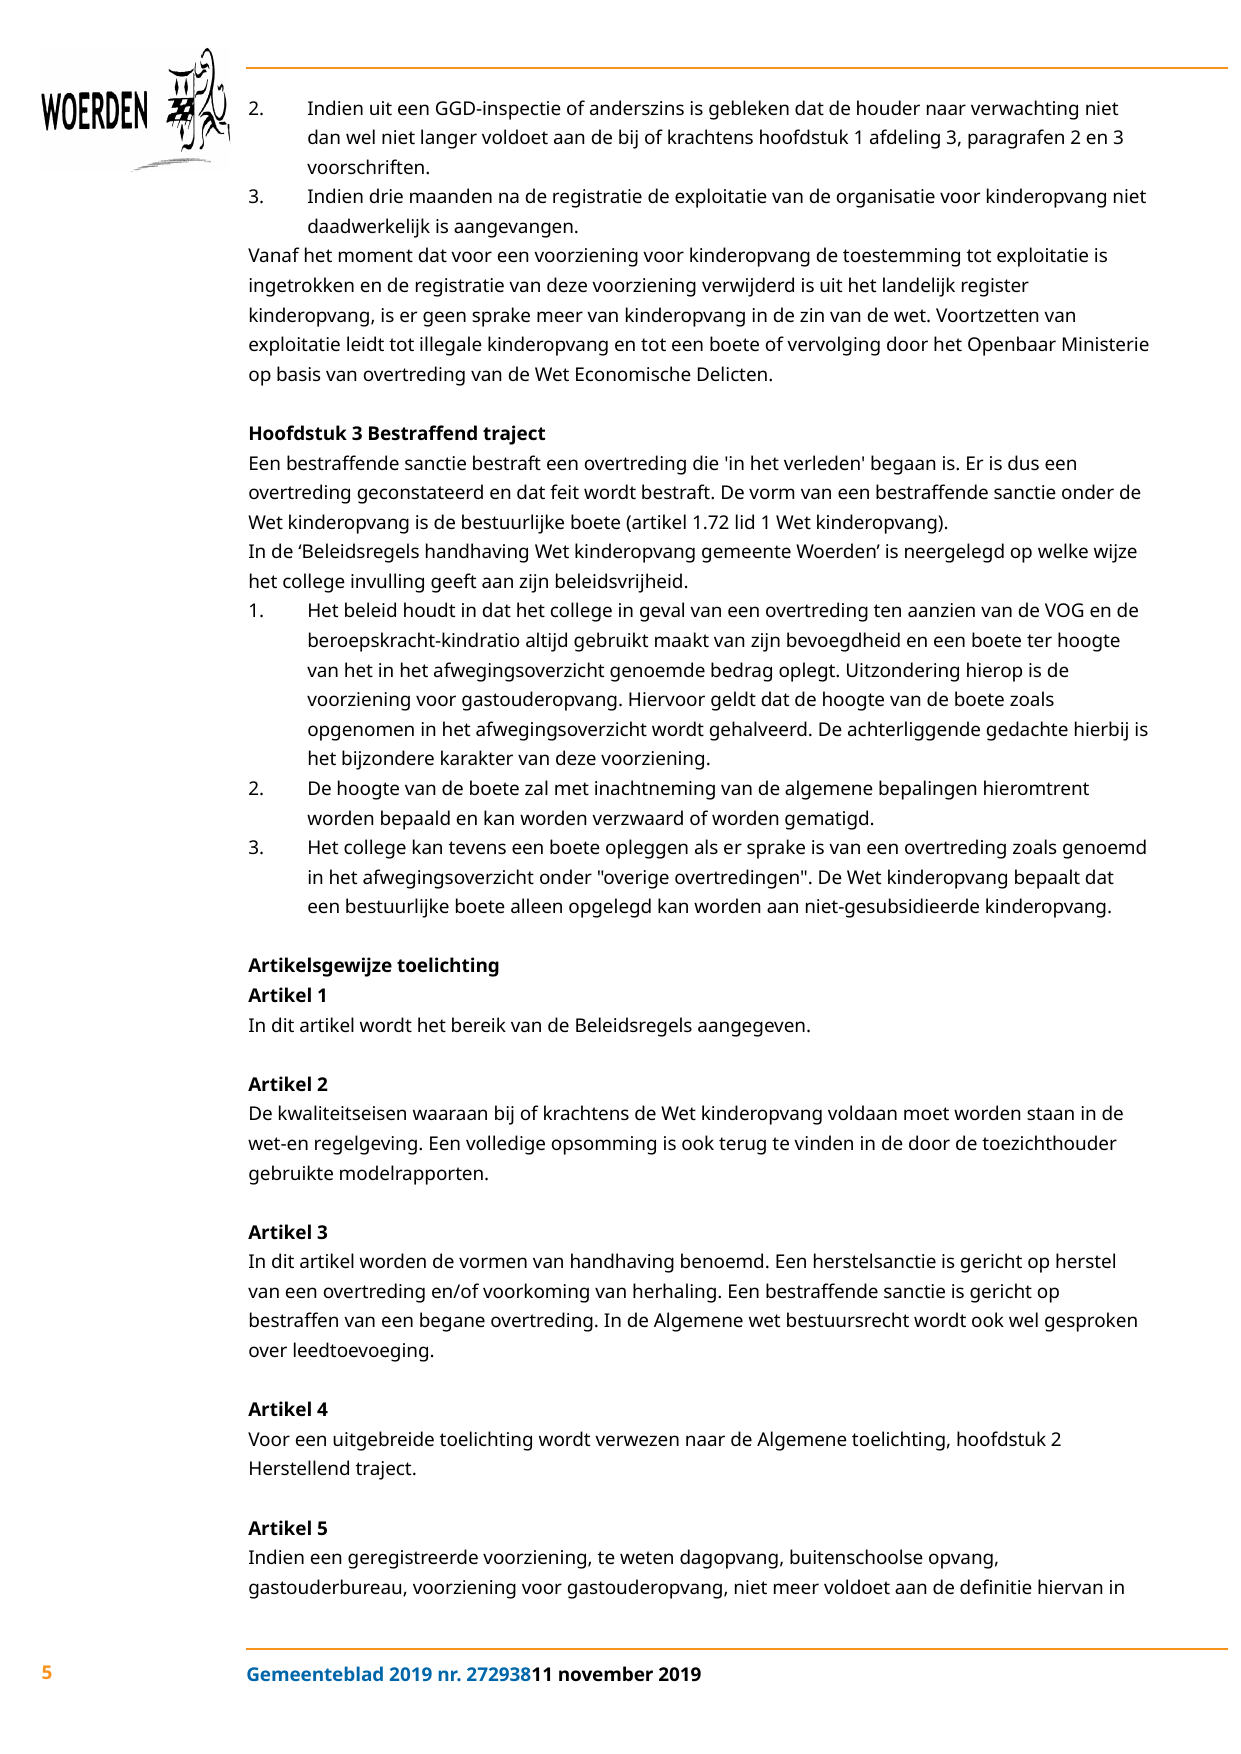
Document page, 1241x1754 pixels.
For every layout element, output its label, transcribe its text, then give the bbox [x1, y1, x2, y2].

text Vanaf het moment dat voor een voorziening voor kinderopvang de toestemming tot exploitatie is ingetrokken en de registratie van deze voorziening verwijderd is uit het landelijk register kinderopvang, is er geen sprake meer van kinderopvang in de zin van de wet. Voortzetten van exploitatie leidt tot illegale kinderopvang en tot een boete of vervolging door het Openbaar Ministerie op basis van overtreding van de Wet Economische Delicten. [248, 243, 1152, 387]
text In dit artikel wordt het bereik van de Beleidsregels aangegeven. [248, 1012, 1152, 1038]
text In de ‘Beleidsregels handhaving Wet kinderopvang gemeente Woerden’ is neergelegd op welke wijze het college invulling geeft aan zijn beleidsvrijheid. [248, 538, 1152, 594]
picture [41, 47, 231, 172]
text Artikelsgewijze toelichting [248, 953, 1152, 978]
text Artikel 4 [248, 1396, 1152, 1422]
list Het beleid houdt in dat het college in geval van een overtreding ten aanzien van de VOG en de beroepskracht-kindratio altijd gebruikt maakt van zijn bevoegdheid en een boete ter hoogte van het in het afwegingsoverzicht genoemde bedrag oplegt. Uitzondering hierop is de voorziening voor gastouderopvang. Hiervoor geldt dat de hoogte van de boete zoals opgenomen in het afwegingsoverzicht wordt gehalveerd. De achterliggende gedachte hierbij is het bijzondere karakter van deze voorziening. [248, 598, 1152, 771]
text Een bestraffende sanctie bestraft een overtreding die 'in het verleden' begaan is. Er is dus een overtreding geconstateerd en dat feit wordt bestraft. De vorm van een bestraffende sanctie onder de Wet kinderopvang is de bestuurlijke boete (artikel 1.72 lid 1 Wet kinderopvang). [248, 450, 1152, 535]
text Hoofdstuk 3 Bestraffend traject [248, 420, 1152, 446]
list Indien drie maanden na de registratie de exploitatie van de organisatie voor kinderopvang niet daadwerkelijk is aangevangen. [248, 183, 1152, 239]
text Artikel 3 [248, 1219, 1152, 1245]
text Artikel 5 [248, 1515, 1152, 1541]
text Artikel 2 [248, 1071, 1152, 1097]
list Het college kan tevens een boete opleggen als er sprake is van een overtreding zoals genoemd in het afwegingsoverzicht onder "overige overtredingen". De Wet kinderopvang bepaalt dat een bestuurlijke boete alleen opgelegd kan worden aan niet-gesubsidieerde kinderopvang. [248, 834, 1152, 919]
text Voor een uitgebreide toelichting wordt verwezen naar de Algemene toelichting, hoofdstuk 2 Herstellend traject. [248, 1426, 1152, 1481]
text De kwaliteitseisen waaraan bij of krachtens de Wet kinderopvang voldaan moet worden staan in de wet-en regelgeving. Een volledige opsomming is ook terug te vinden in de door de toezichthouder gebruikte modelrapporten. [248, 1101, 1152, 1186]
text Indien een geregistreerde voorziening, te weten dagopvang, buitenschoolse opvang, gastouderbureau, voorziening voor gastouderopvang, niet meer voldoet aan de definitie hiervan in [248, 1544, 1152, 1600]
text In dit artikel worden de vormen van handhaving benoemd. Een herstelsanctie is gericht op herstel van een overtreding en/of voorkoming van herhaling. Een bestraffende sanctie is gericht op bestraffen van een begane overtreding. In de Algemene wet bestuursrecht wordt ook wel gesproken over leedtoevoeging. [248, 1248, 1152, 1363]
list Indien uit een GGD-inspectie of anderszins is gebleken dat de houder naar verwachting niet dan wel niet langer voldoet aan de bij of krachtens hoofdstuk 1 afdeling 3, paragrafen 2 en 3 voorschriften. [248, 95, 1152, 180]
list De hoogte van de boete zal met inachtneming van de algemene bepalingen hieromtrent worden bepaald en kan worden verzwaard of worden gematigd. [248, 775, 1152, 831]
text Artikel 1 [248, 982, 1152, 1008]
